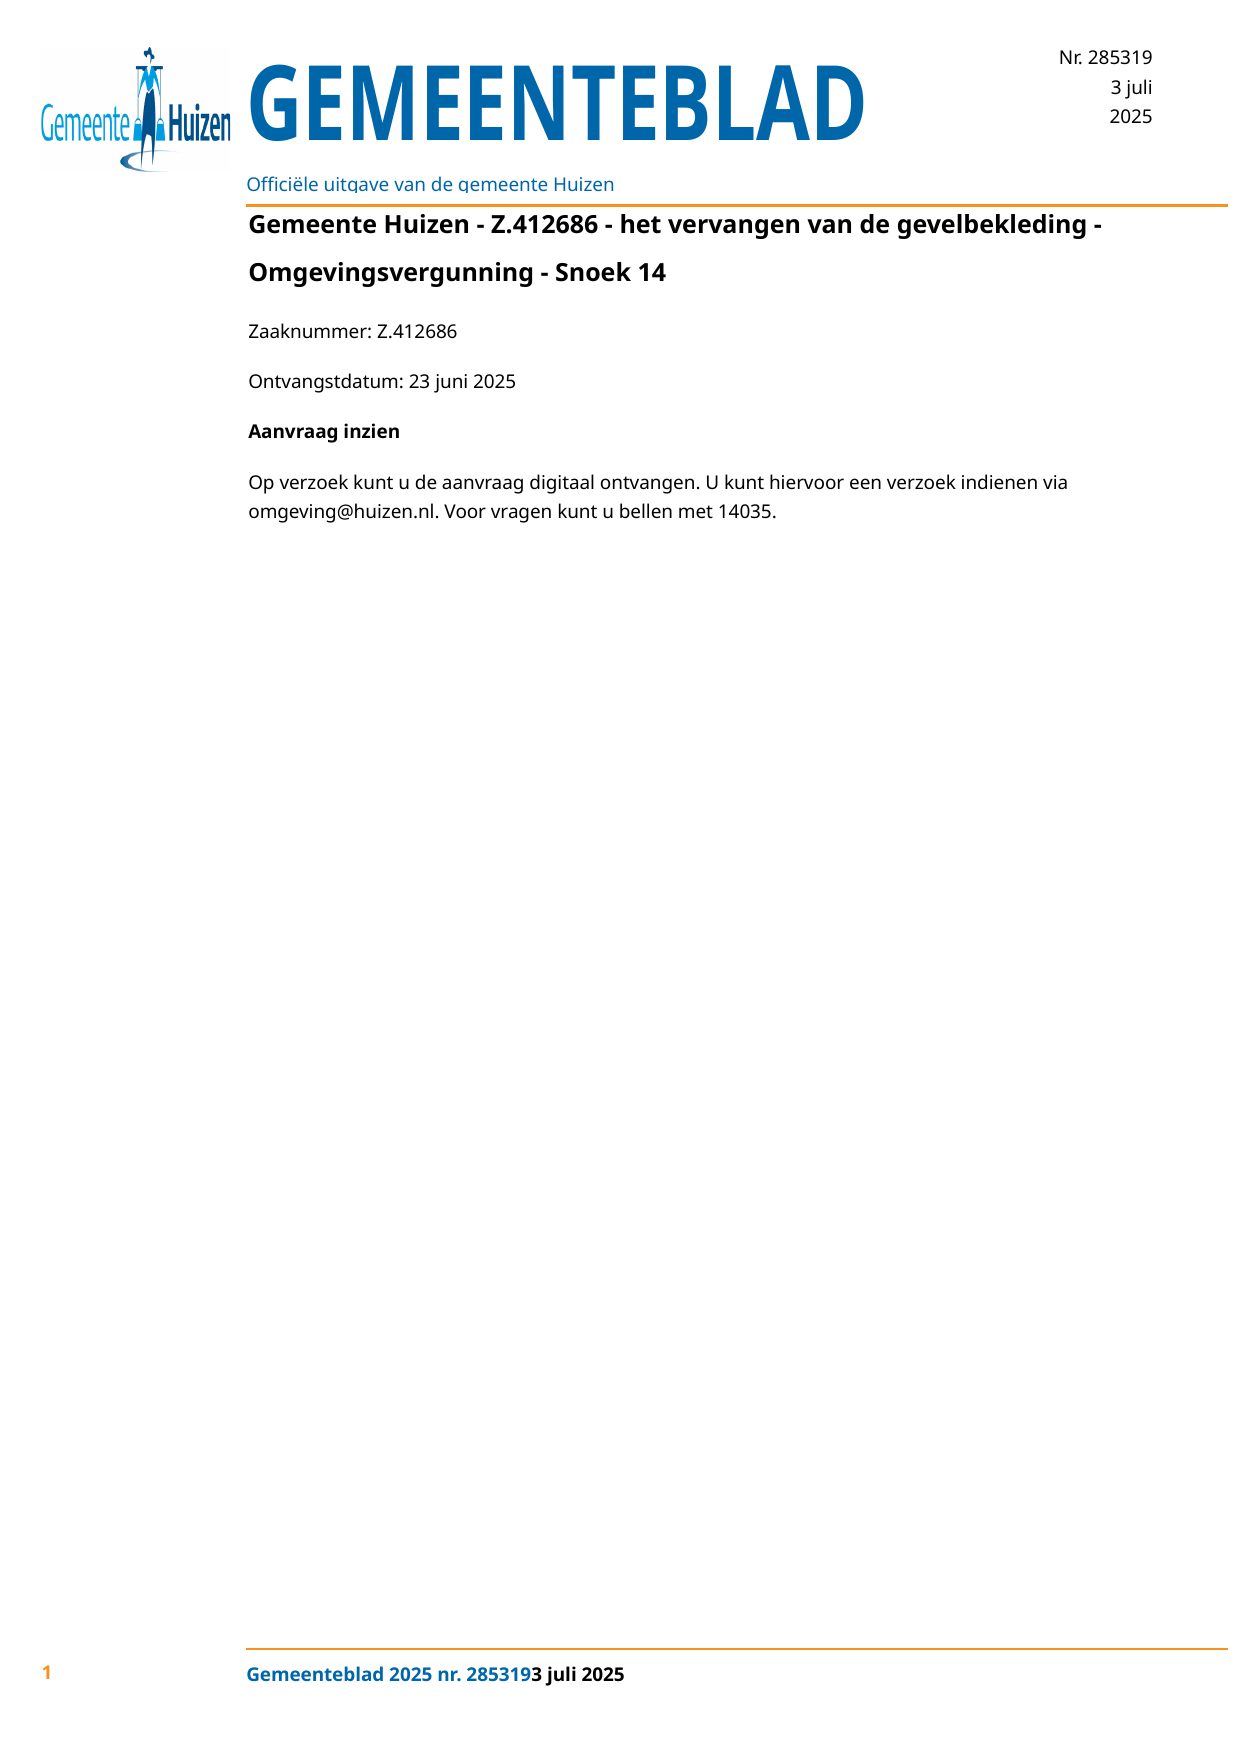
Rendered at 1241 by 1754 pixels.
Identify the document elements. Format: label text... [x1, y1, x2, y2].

text Op verzoek kunt u de aanvraag digitaal ontvangen. U kunt hiervoor een verzoek indienen via omgeving@huizen.nl. Voor vragen kunt u bellen met 14035. [248, 469, 1152, 524]
text Gemeente Huizen - Z.412686 - het vervangen van de gevelbekleding - Omgevingsvergunning - Snoek 14 [248, 207, 1152, 288]
picture [41, 47, 231, 172]
text Ontvangstdatum: 23 juni 2025 [248, 368, 1152, 394]
text Zaaknummer: Z.412686 [248, 318, 1152, 344]
text Aanvraag inzien [248, 419, 1152, 444]
